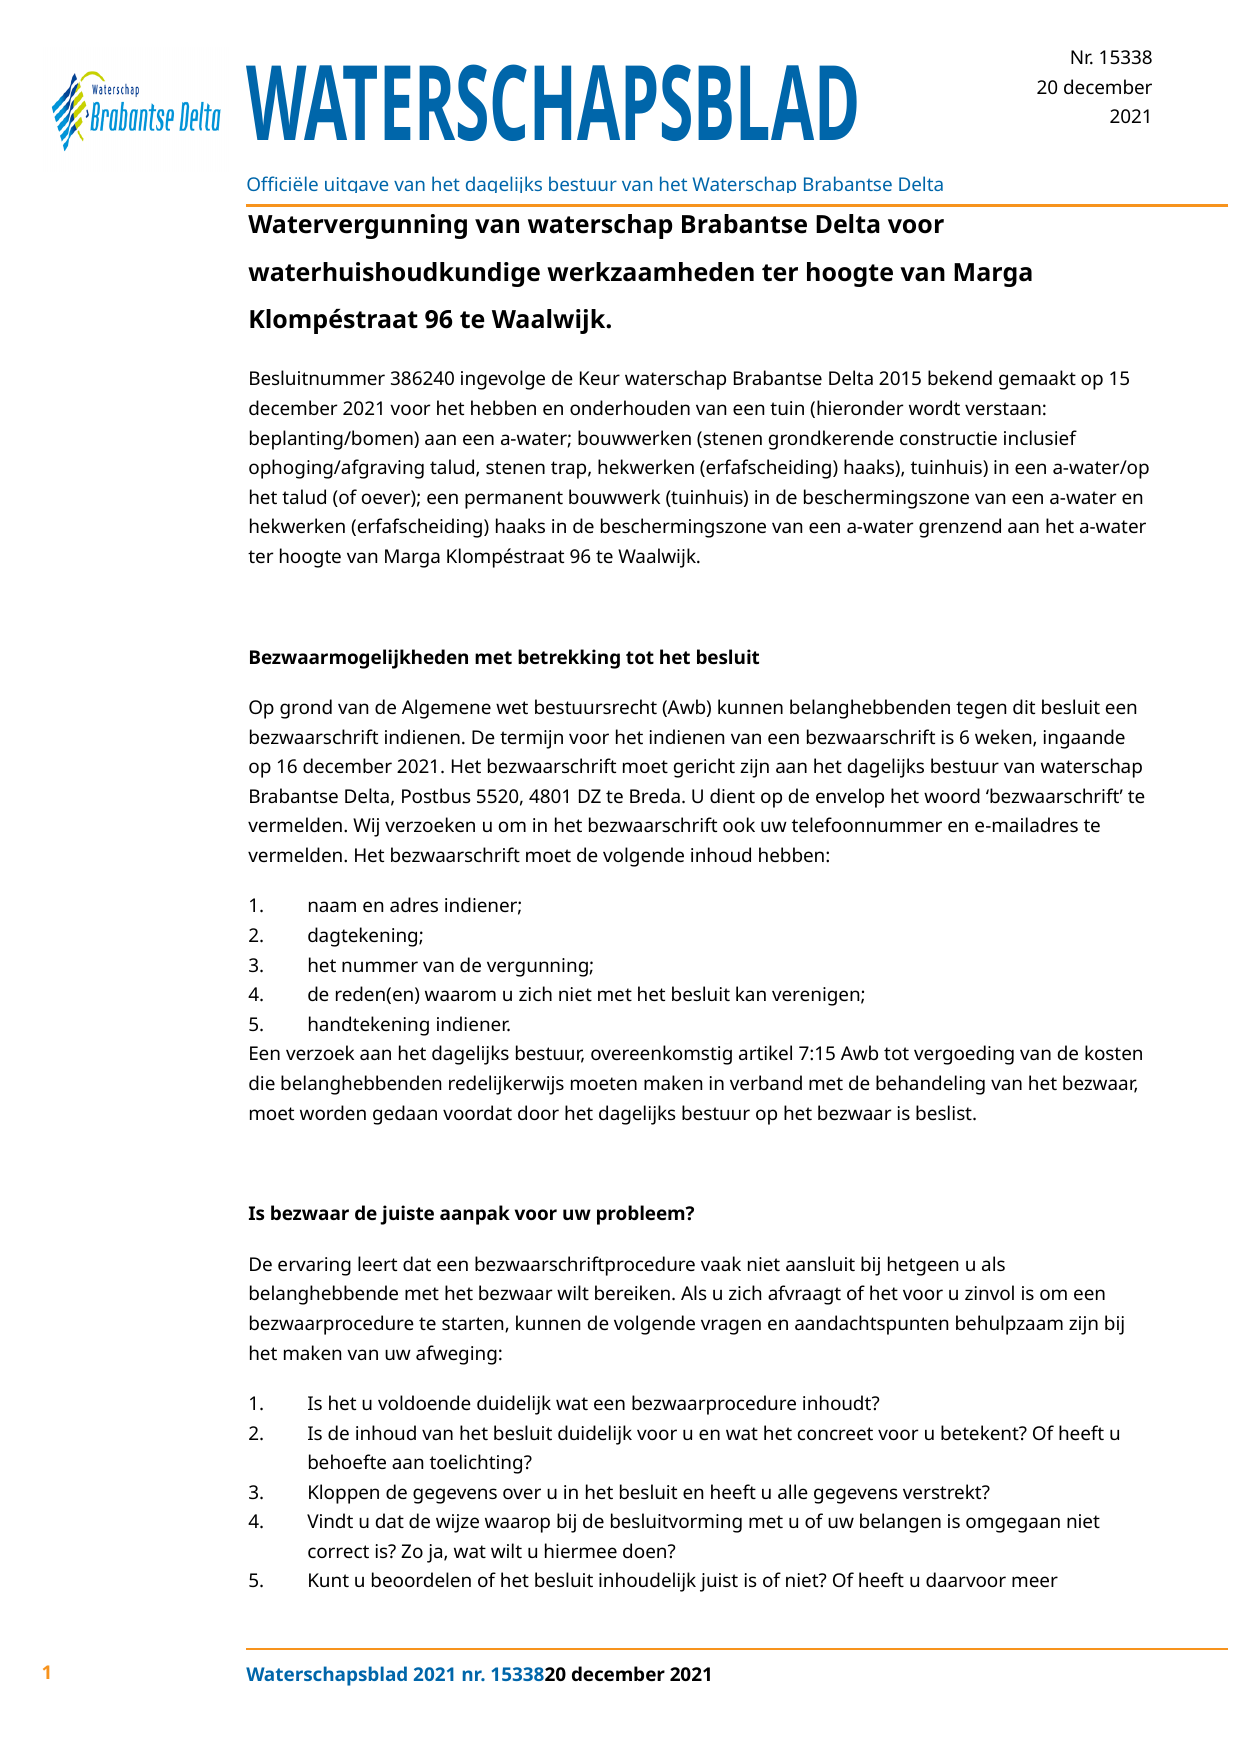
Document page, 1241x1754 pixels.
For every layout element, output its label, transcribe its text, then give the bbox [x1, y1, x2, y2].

list dagtekening; [248, 922, 1152, 948]
text Bezwaarmogelijkheden met betrekking tot het besluit [248, 644, 1152, 669]
list het nummer van de vergunning; [248, 952, 1152, 977]
list Vindt u dat de wijze waarop bij de besluitvorming met u of uw belangen is omgegaan niet correct is? Zo ja, wat wilt u hiermee doen? [248, 1508, 1152, 1564]
list de reden(en) waarom u zich niet met het besluit kan verenigen; [248, 981, 1152, 1007]
text Een verzoek aan het dagelijks bestuur, overeenkomstig artikel 7:15 Awb tot vergoeding van de kosten die belanghebbenden redelijkerwijs moeten maken in verband met de behandeling van het bezwaar, moet worden gedaan voordat door het dagelijks bestuur op het bezwaar is beslist. [248, 1041, 1152, 1125]
list Is het u voldoende duidelijk wat een bezwaarprocedure inhoudt? [248, 1390, 1152, 1416]
list Is de inhoud van het besluit duidelijk voor u en wat het concreet voor u betekent? Of heeft u behoefte aan toelichting? [248, 1420, 1152, 1475]
text Is bezwaar de juiste aanpak voor uw probleem? [248, 1201, 1152, 1226]
list Kunt u beoordelen of het besluit inhoudelijk juist is of niet? Of heeft u daarvoor meer [248, 1568, 1152, 1593]
text Op grond van de Algemene wet bestuursrecht (Awb) kunnen belanghebbenden tegen dit besluit een bezwaarschrift indienen. De termijn voor het indienen van een bezwaarschrift is 6 weken, ingaande op 16 december 2021. Het bezwaarschrift moet gericht zijn aan het dagelijks bestuur van waterschap Brabantse Delta, Postbus 5520, 4801 DZ te Breda. U dient op de envelop het woord ‘bezwaarschrift’ te vermelden. Wij verzoeken u om in het bezwaarschrift ook uw telefoonnummer en e‑mailadres te vermelden. Het bezwaarschrift moet de volgende inhoud hebben: [248, 694, 1152, 868]
list Kloppen de gegevens over u in het besluit en heeft u alle gegevens verstrekt? [248, 1479, 1152, 1504]
list handtekening indiener. [248, 1011, 1152, 1037]
text Besluitnummer 386240 ingevolge de Keur waterschap Brabantse Delta 2015 bekend gemaakt op 15 december 2021 voor het hebben en onderhouden van een tuin (hieronder wordt verstaan: beplanting/bomen) aan een a-water; bouwwerken (stenen grondkerende constructie inclusief ophoging/afgraving talud, stenen trap, hekwerken (erfafscheiding) haaks), tuinhuis) in een a-water/op het talud (of oever); een permanent bouwwerk (tuinhuis) in de beschermingszone van een a-water en hekwerken (erfafscheiding) haaks in de beschermingszone van een a-water grenzend aan het a-water ter hoogte van Marga Klompéstraat 96 te Waalwijk. [248, 366, 1152, 569]
text De ervaring leert dat een bezwaarschriftprocedure vaak niet aansluit bij hetgeen u als belanghebbende met het bezwaar wilt bereiken. Als u zich afvraagt of het voor u zinvol is om een bezwaarprocedure te starten, kunnen de volgende vragen en aandachtspunten behulpzaam zijn bij het maken van uw afweging: [248, 1251, 1152, 1365]
picture [41, 47, 231, 172]
list naam en adres indiener; [248, 893, 1152, 918]
text Watervergunning van waterschap Brabantse Delta voor waterhuishoudkundige werkzaamheden ter hoogte van Marga Klompéstraat 96 te Waalwijk. [248, 207, 1152, 336]
